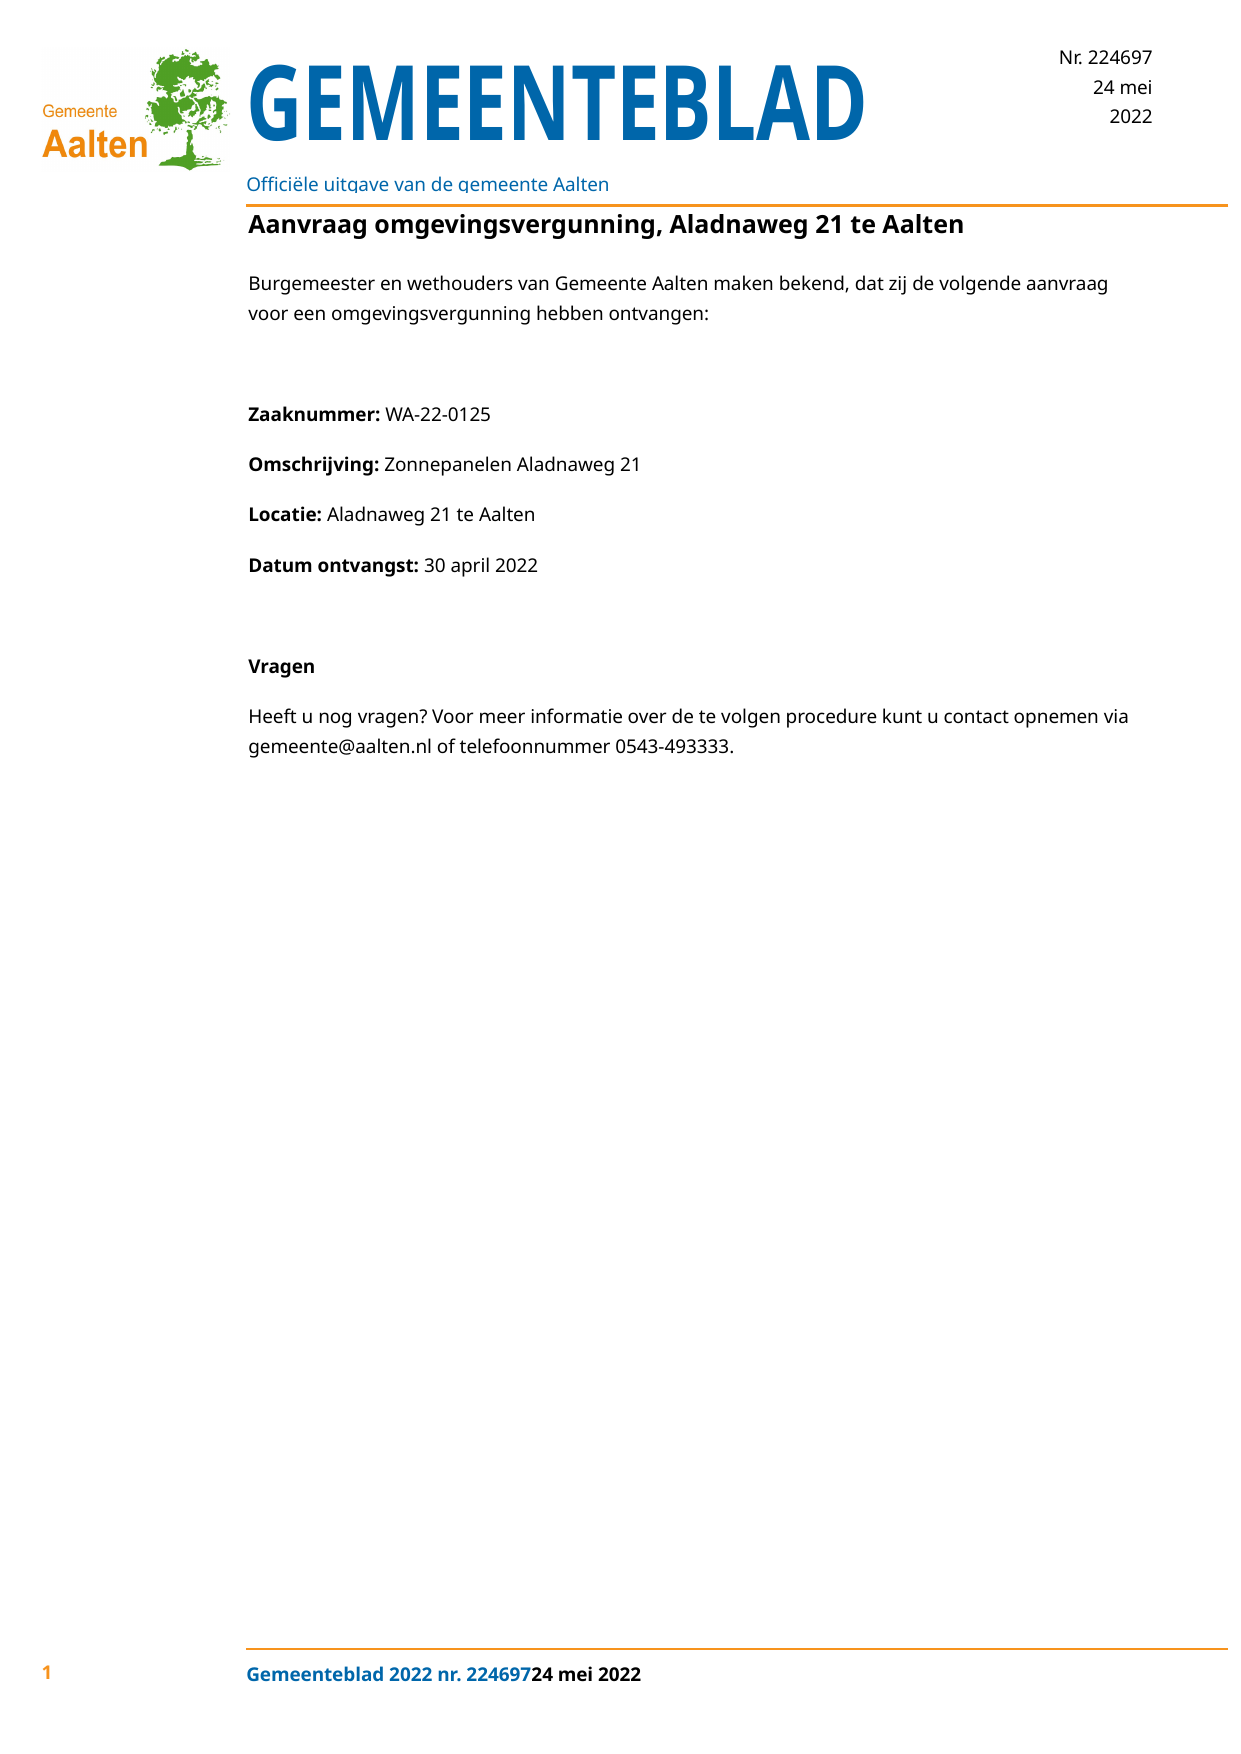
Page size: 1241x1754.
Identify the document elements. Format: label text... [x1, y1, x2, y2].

text Locatie: Aladnaweg 21 te Aalten [248, 502, 1152, 527]
text Zaaknummer: WA-22-0125 [248, 401, 1152, 426]
text Vragen [248, 653, 1152, 678]
text Omschrijving: Zonnepanelen Aladnaweg 21 [248, 451, 1152, 477]
text Aanvraag omgevingsvergunning, Aladnaweg 21 te Aalten [248, 207, 1152, 241]
text Datum ontvangst: 30 april 2022 [248, 552, 1152, 578]
text Heeft u nog vragen? Voor meer informatie over de te volgen procedure kunt u contact opnemen via gemeente@aalten.nl of telefoonnummer 0543-493333. [248, 703, 1152, 758]
picture [41, 47, 231, 172]
text Burgemeester en wethouders van Gemeente Aalten maken bekend, dat zij de volgende aanvraag voor een omgevingsvergunning hebben ontvangen: [248, 270, 1152, 326]
